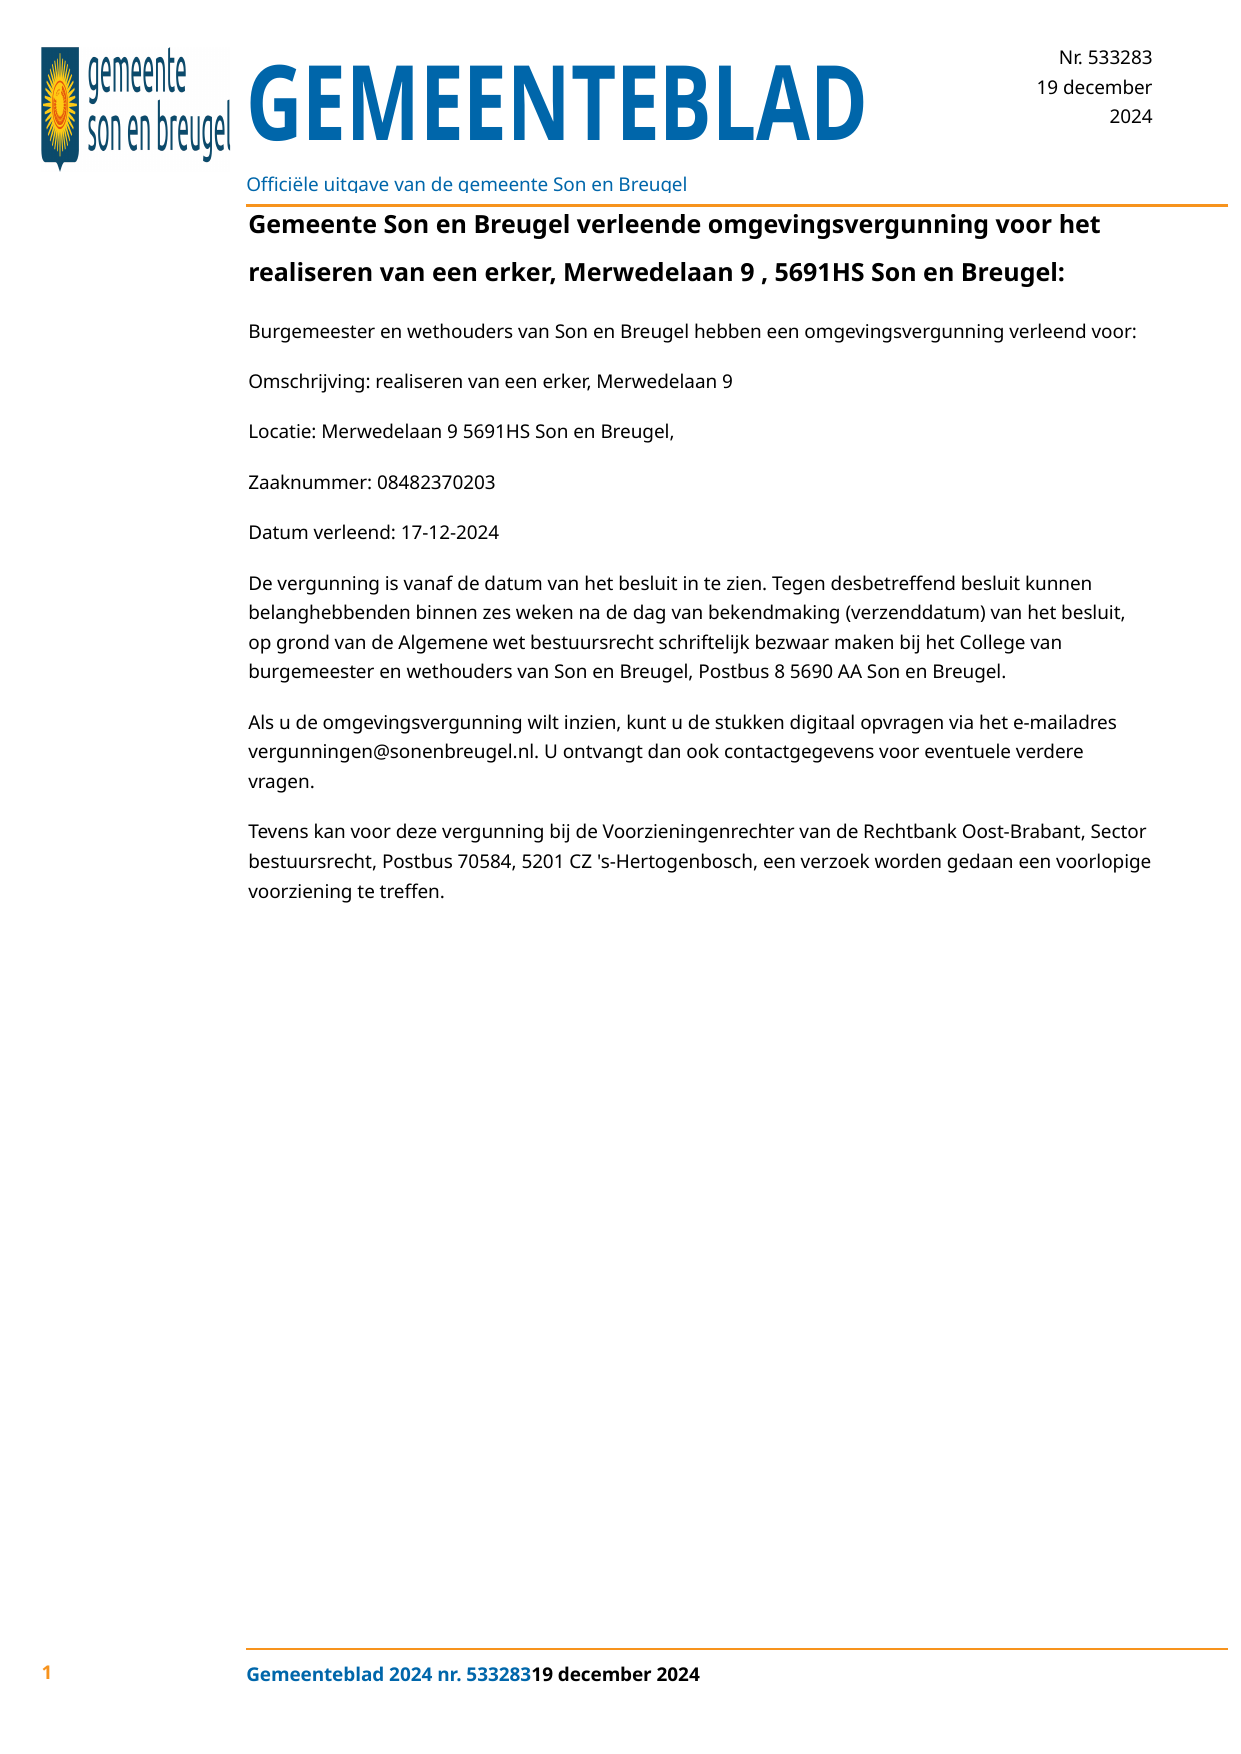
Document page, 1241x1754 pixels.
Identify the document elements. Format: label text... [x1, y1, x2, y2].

text Omschrijving: realiseren van een erker, Merwedelaan 9 [248, 368, 1152, 394]
text Burgemeester en wethouders van Son en Breugel hebben een omgevingsvergunning verleend voor: [248, 318, 1152, 344]
text Zaaknummer: 08482370203 [248, 469, 1152, 495]
text Gemeente Son en Breugel verleende omgevingsvergunning voor het realiseren van een erker, Merwedelaan 9 , 5691HS Son en Breugel: [248, 207, 1152, 288]
text Tevens kan voor deze vergunning bij de Voorzieningenrechter van de Rechtbank Oost-Brabant, Sector bestuursrecht, Postbus 70584, 5201 CZ 's-Hertogenbosch, een verzoek worden gedaan een voorlopige voorziening te treffen. [248, 819, 1152, 904]
picture [41, 47, 231, 172]
text De vergunning is vanaf de datum van het besluit in te zien. Tegen desbetreffend besluit kunnen belanghebbenden binnen zes weken na de dag van bekendmaking (verzenddatum) van het besluit, op grond van de Algemene wet bestuursrecht schriftelijk bezwaar maken bij het College van burgemeester en wethouders van Son en Breugel, Postbus 8 5690 AA Son en Breugel. [248, 570, 1152, 684]
text Datum verleend: 17-12-2024 [248, 519, 1152, 545]
text Locatie: Merwedelaan 9 5691HS Son en Breugel, [248, 419, 1152, 444]
text Als u de omgevingsvergunning wilt inzien, kunt u de stukken digitaal opvragen via het e-mailadres vergunningen@sonenbreugel.nl. U ontvangt dan ook contactgegevens voor eventuele verdere vragen. [248, 709, 1152, 794]
